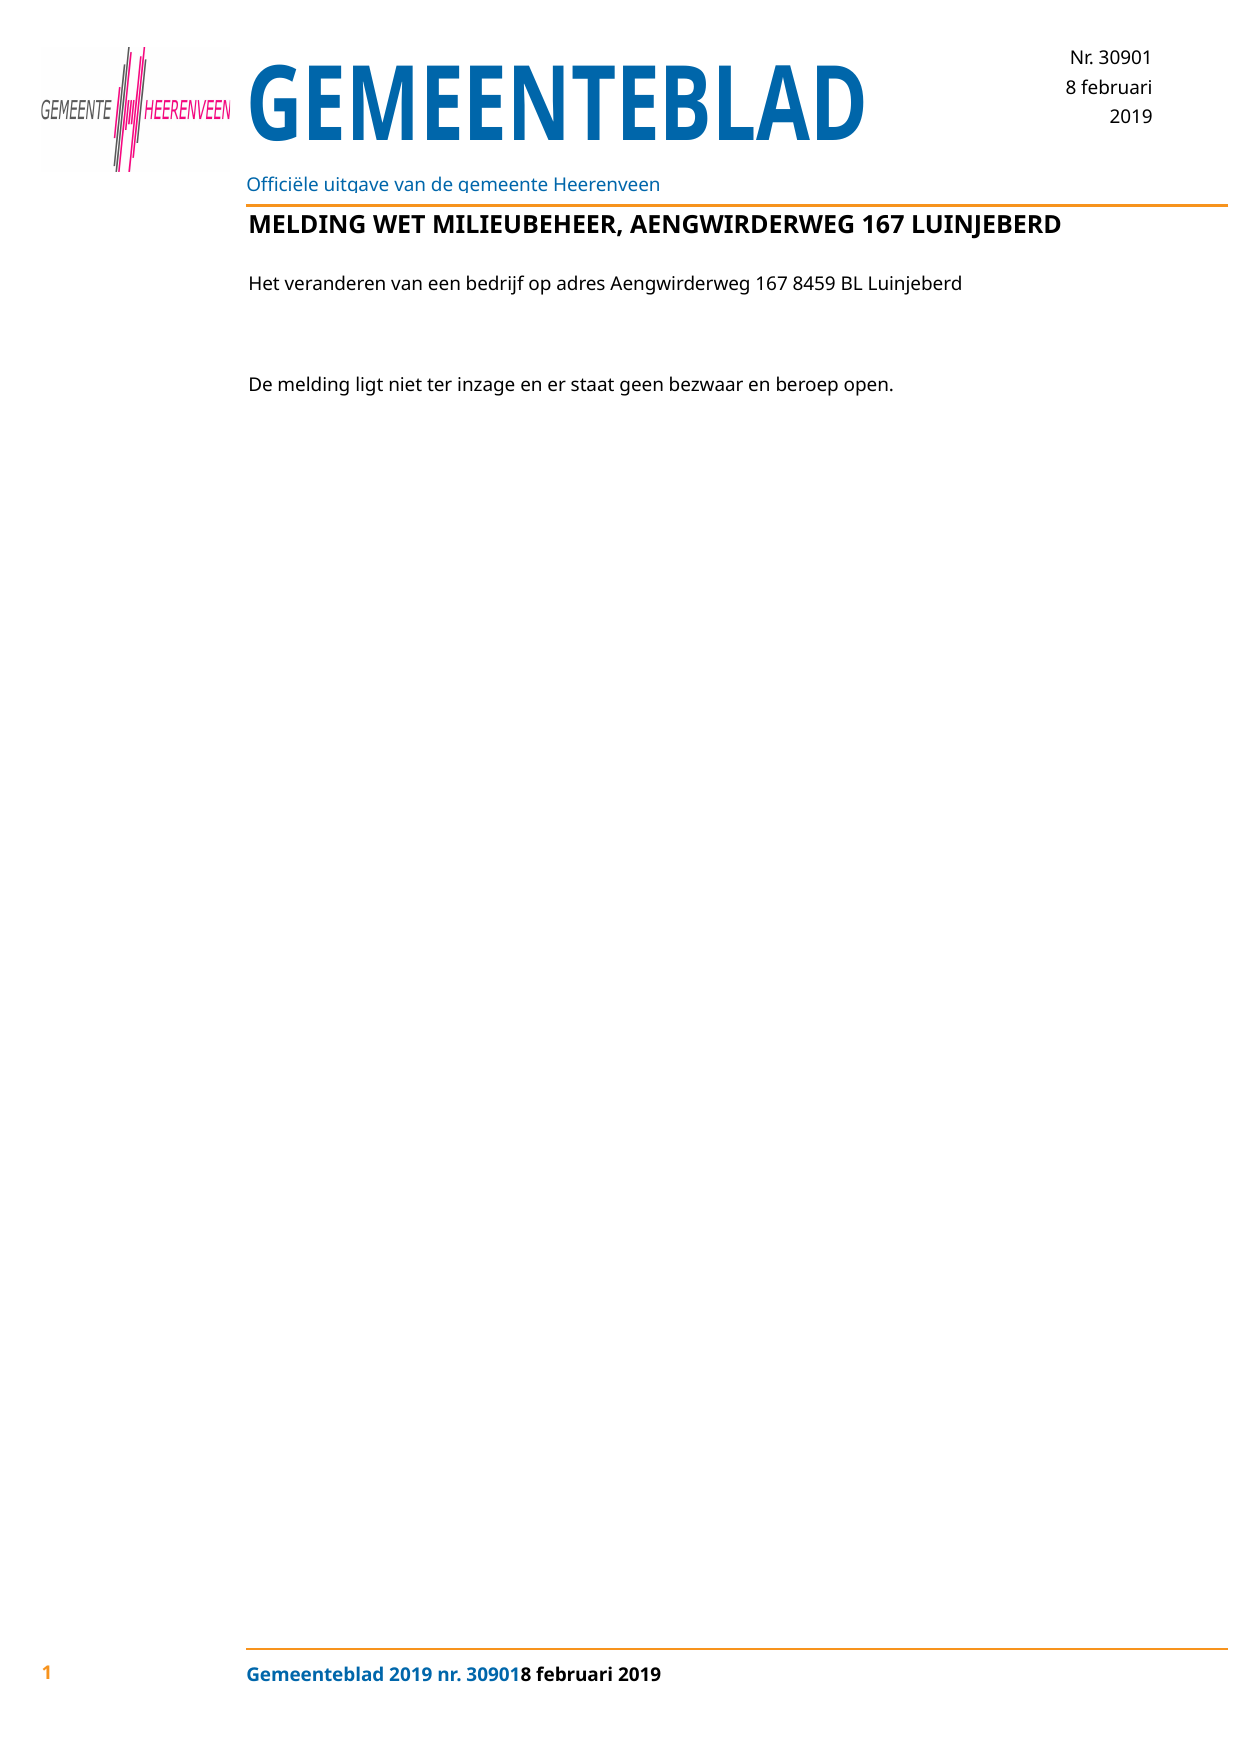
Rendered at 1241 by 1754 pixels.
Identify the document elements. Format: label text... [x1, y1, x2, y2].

text De melding ligt niet ter inzage en er staat geen bezwaar en beroep open. [248, 371, 1152, 397]
picture [41, 47, 231, 172]
text MELDING WET MILIEUBEHEER, AENGWIRDERWEG 167 LUINJEBERD [248, 207, 1152, 241]
text Het veranderen van een bedrijf op adres Aengwirderweg 167 8459 BL Luinjeberd [248, 270, 1152, 296]
